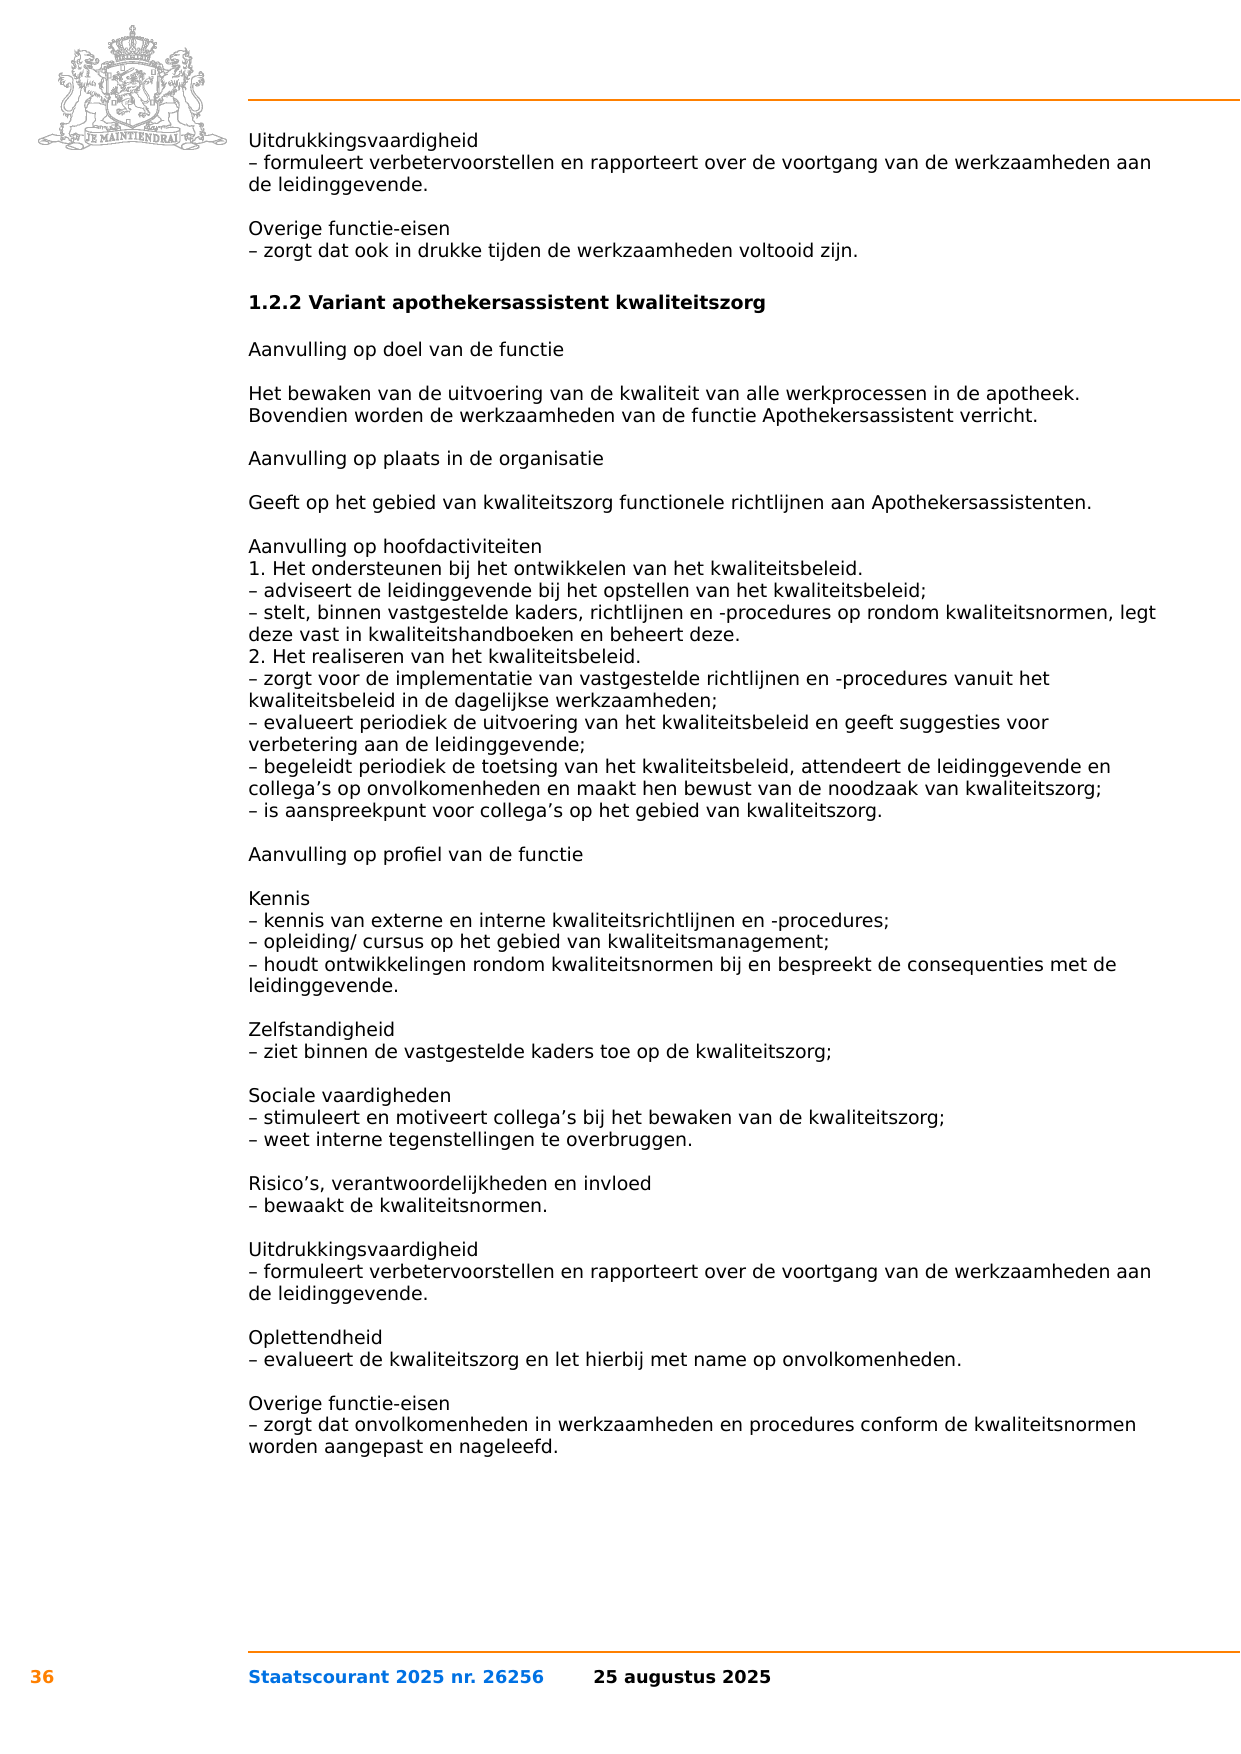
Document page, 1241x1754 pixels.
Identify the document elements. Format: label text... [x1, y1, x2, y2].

subtitle Aanvulling op hoofdactiviteiten [248, 536, 1163, 558]
text Geeft op het gebied van kwaliteitszorg functionele richtlijnen aan Apothekersassistenten. [248, 492, 1163, 514]
subtitle Oplettendheid [248, 1327, 1163, 1348]
text – evalueert de kwaliteitszorg en let hierbij met name op onvolkomenheden. [248, 1348, 1163, 1371]
subtitle Aanvulling op plaats in de organisatie [248, 448, 1163, 470]
text – zorgt voor de implementatie van vastgestelde richtlijnen en -procedures vanuit het kwaliteitsbeleid in de dagelijkse werkzaamheden; [248, 668, 1163, 712]
text – stelt, binnen vastgestelde kaders, richtlijnen en -procedures op rondom kwaliteitsnormen, legt deze vast in kwaliteitshandboeken en beheert deze. [248, 602, 1163, 646]
subtitle Risico’s, verantwoordelijkheden en invloed [248, 1173, 1163, 1195]
text – adviseert de leidinggevende bij het opstellen van het kwaliteitsbeleid; [248, 580, 1163, 602]
text – formuleert verbetervoorstellen en rapporteert over de voortgang van de werkzaamheden aan de leidinggevende. [248, 1261, 1163, 1305]
subtitle 1.2.2 Variant apothekersassistent kwaliteitszorg [248, 292, 1163, 314]
subtitle Aanvulling op doel van de functie [248, 339, 1163, 361]
subtitle Kennis [248, 887, 1163, 909]
text – stimuleert en motiveert collega’s bij het bewaken van de kwaliteitszorg; [248, 1107, 1163, 1129]
text – zorgt dat ook in drukke tijden de werkzaamheden voltooid zijn. [248, 240, 1163, 262]
subtitle Sociale vaardigheden [248, 1085, 1163, 1107]
subtitle Overige functie-eisen [248, 1392, 1163, 1414]
text – begeleidt periodiek de toetsing van het kwaliteitsbeleid, attendeert de leidinggevende en collega’s op onvolkomenheden en maakt hen bewust van de noodzaak van kwaliteitszorg; [248, 756, 1163, 800]
text – kennis van externe en interne kwaliteitsrichtlijnen en -procedures; [248, 909, 1163, 931]
text – is aanspreekpunt voor collega’s op het gebied van kwaliteitszorg. [248, 800, 1163, 822]
picture [38, 25, 227, 150]
text – ziet binnen de vastgestelde kaders toe op de kwaliteitszorg; [248, 1041, 1163, 1063]
text – weet interne tegenstellingen te overbruggen. [248, 1129, 1163, 1151]
text – zorgt dat onvolkomenheden in werkzaamheden en procedures conform de kwaliteitsnormen worden aangepast en nageleefd. [248, 1414, 1163, 1458]
text – evalueert periodiek de uitvoering van het kwaliteitsbeleid en geeft suggesties voor verbetering aan de leidinggevende; [248, 712, 1163, 756]
text 1. Het ondersteunen bij het ontwikkelen van het kwaliteitsbeleid. [248, 558, 1163, 580]
text 2. Het realiseren van het kwaliteitsbeleid. [248, 646, 1163, 668]
subtitle Zelfstandigheid [248, 1019, 1163, 1041]
subtitle Aanvulling op profiel van de functie [248, 844, 1163, 866]
text – opleiding/ cursus op het gebied van kwaliteitsmanagement; [248, 931, 1163, 953]
subtitle Uitdrukkingsvaardigheid [248, 1239, 1163, 1261]
text Het bewaken van de uitvoering van de kwaliteit van alle werkprocessen in de apotheek. Bovendien worden de werkzaamheden van de functie Apothekersassistent verricht. [248, 382, 1163, 426]
text – formuleert verbetervoorstellen en rapporteert over de voortgang van de werkzaamheden aan de leidinggevende. [248, 152, 1163, 196]
subtitle Uitdrukkingsvaardigheid [248, 130, 1163, 152]
text – houdt ontwikkelingen rondom kwaliteitsnormen bij en bespreekt de consequenties met de leidinggevende. [248, 953, 1163, 997]
text – bewaakt de kwaliteitsnormen. [248, 1195, 1163, 1217]
subtitle Overige functie-eisen [248, 218, 1163, 240]
